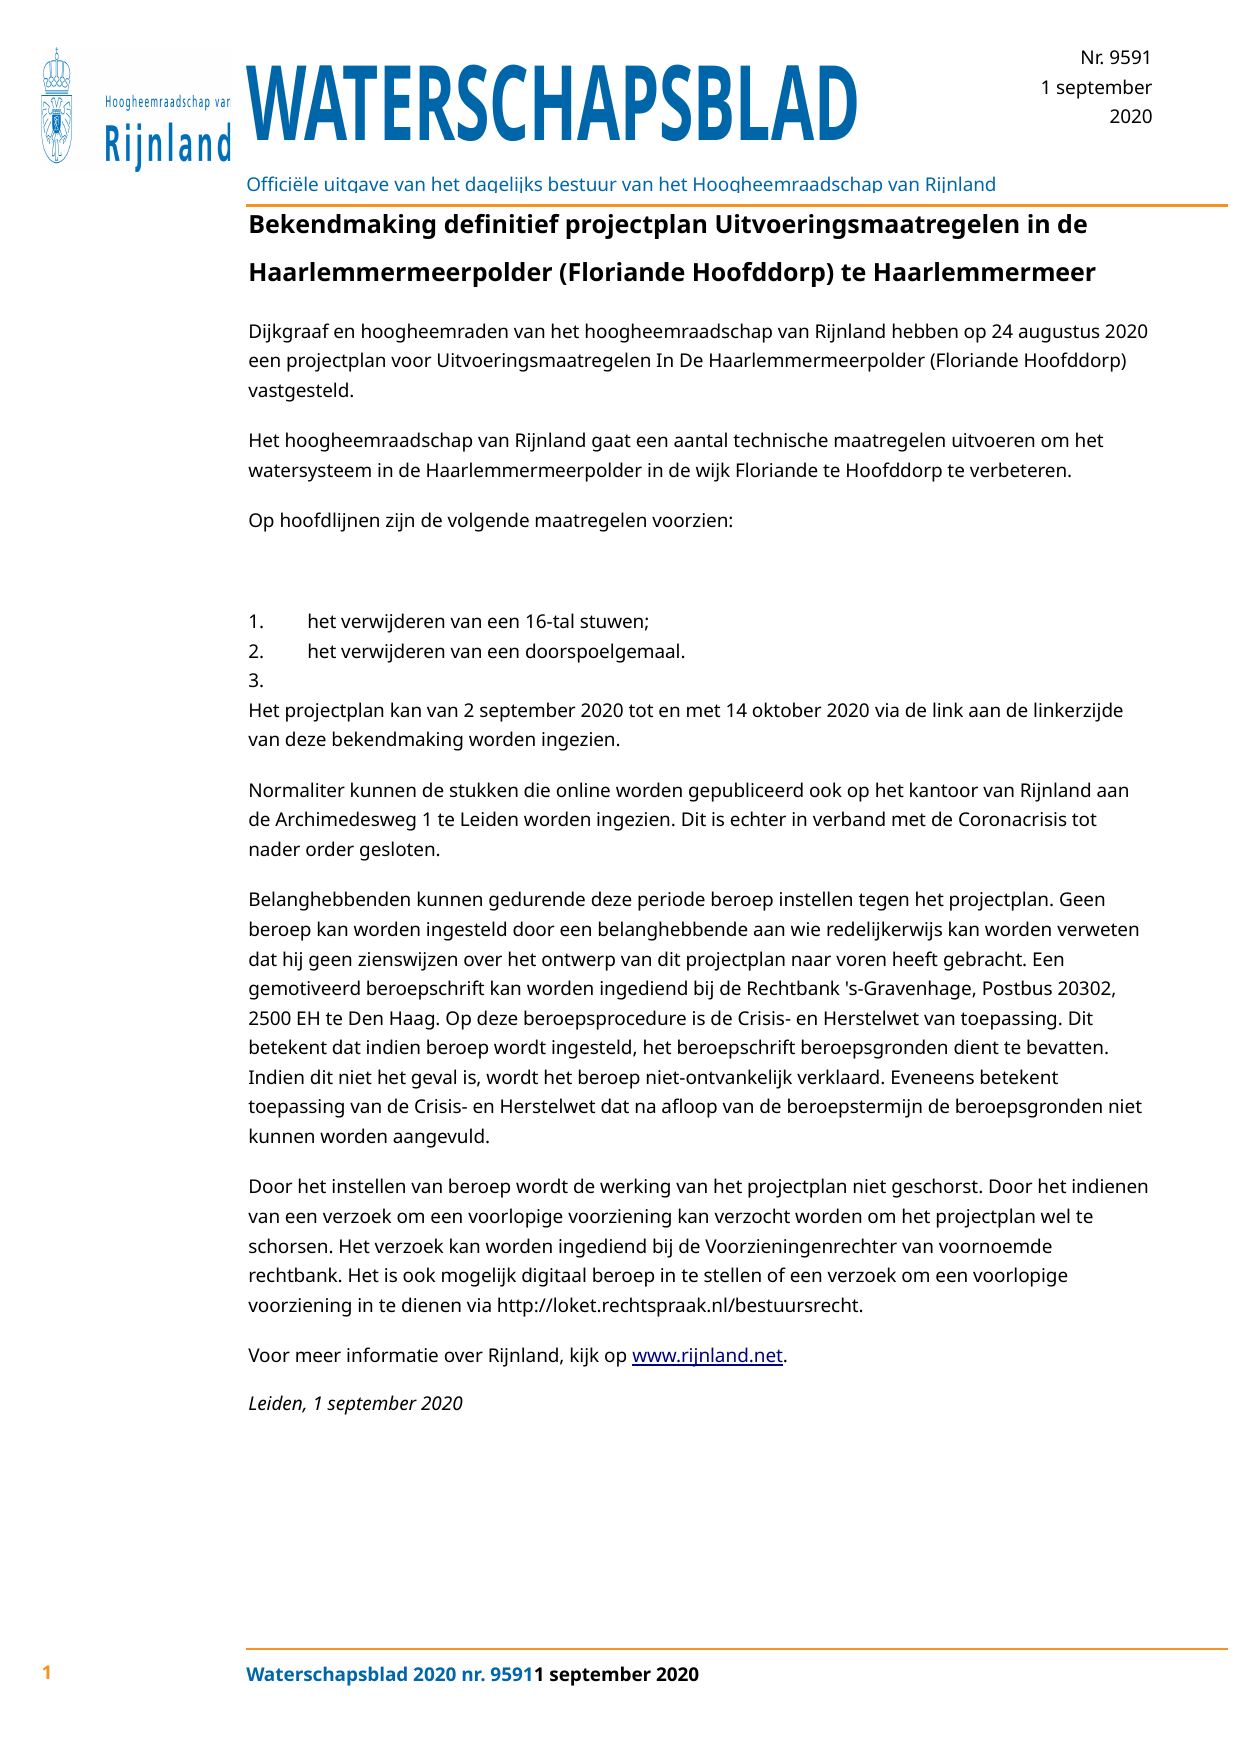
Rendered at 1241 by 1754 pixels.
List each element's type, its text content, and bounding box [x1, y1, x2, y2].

text Het projectplan kan van 2 september 2020 tot en met 14 oktober 2020 via de link aan de linkerzijde van deze bekendmaking worden ingezien. [248, 697, 1152, 752]
list het verwijderen van een 16-tal stuwen; [248, 608, 1152, 634]
text Bekendmaking definitief projectplan Uitvoeringsmaatregelen in de Haarlemmermeerpolder (Floriande Hoofddorp) te Haarlemmermeer [248, 207, 1152, 288]
list het verwijderen van een doorspoelgemaal. [248, 638, 1152, 664]
picture [41, 47, 231, 172]
text Voor meer informatie over Rijnland, kijk op www.rijnland.net. [248, 1342, 1152, 1368]
text Het hoogheemraadschap van Rijnland gaat een aantal technische maatregelen uitvoeren om het watersysteem in de Haarlemmermeerpolder in de wijk Floriande te Hoofddorp te verbeteren. [248, 427, 1152, 483]
text Normaliter kunnen de stukken die online worden gepubliceerd ook op het kantoor van Rijnland aan de Archimedesweg 1 te Leiden worden ingezien. Dit is echter in verband met de Coronacrisis tot nader order gesloten. [248, 777, 1152, 862]
text Dijkgraaf en hoogheemraden van het hoogheemraadschap van Rijnland hebben op 24 augustus 2020 een projectplan voor Uitvoeringsmaatregelen In De Haarlemmermeerpolder (Floriande Hoofddorp) vastgesteld. [248, 318, 1152, 403]
text Op hoofdlijnen zijn de volgende maatregelen voorzien: [248, 507, 1152, 533]
text Belanghebbenden kunnen gedurende deze periode beroep instellen tegen het projectplan. Geen beroep kan worden ingesteld door een belanghebbende aan wie redelijkerwijs kan worden verweten dat hij geen zienswijzen over het ontwerp van dit projectplan naar voren heeft gebracht. Een gemotiveerd beroepschrift kan worden ingediend bij de Rechtbank 's-Gravenhage, Postbus 20302, 2500 EH te Den Haag. Op deze beroepsprocedure is de Crisis- en Herstelwet van toepassing. Dit betekent dat indien beroep wordt ingesteld, het beroepschrift beroepsgronden dient te bevatten. Indien dit niet het geval is, wordt het beroep niet-ontvankelijk verklaard. Eveneens betekent toepassing van de Crisis- en Herstelwet dat na afloop van de beroepstermijn de beroepsgronden niet kunnen worden aangevuld. [248, 887, 1152, 1149]
text Door het instellen van beroep wordt de werking van het projectplan niet geschorst. Door het indienen van een verzoek om een voorlopige voorziening kan verzocht worden om het projectplan wel te schorsen. Het verzoek kan worden ingediend bij de Voorzieningenrechter van voornoemde rechtbank. Het is ook mogelijk digitaal beroep in te stellen of een verzoek om een voorlopige voorziening in te dienen via http://loket.rechtspraak.nl/bestuursrecht. [248, 1174, 1152, 1318]
text Leiden, 1 september 2020 [248, 1390, 1152, 1416]
